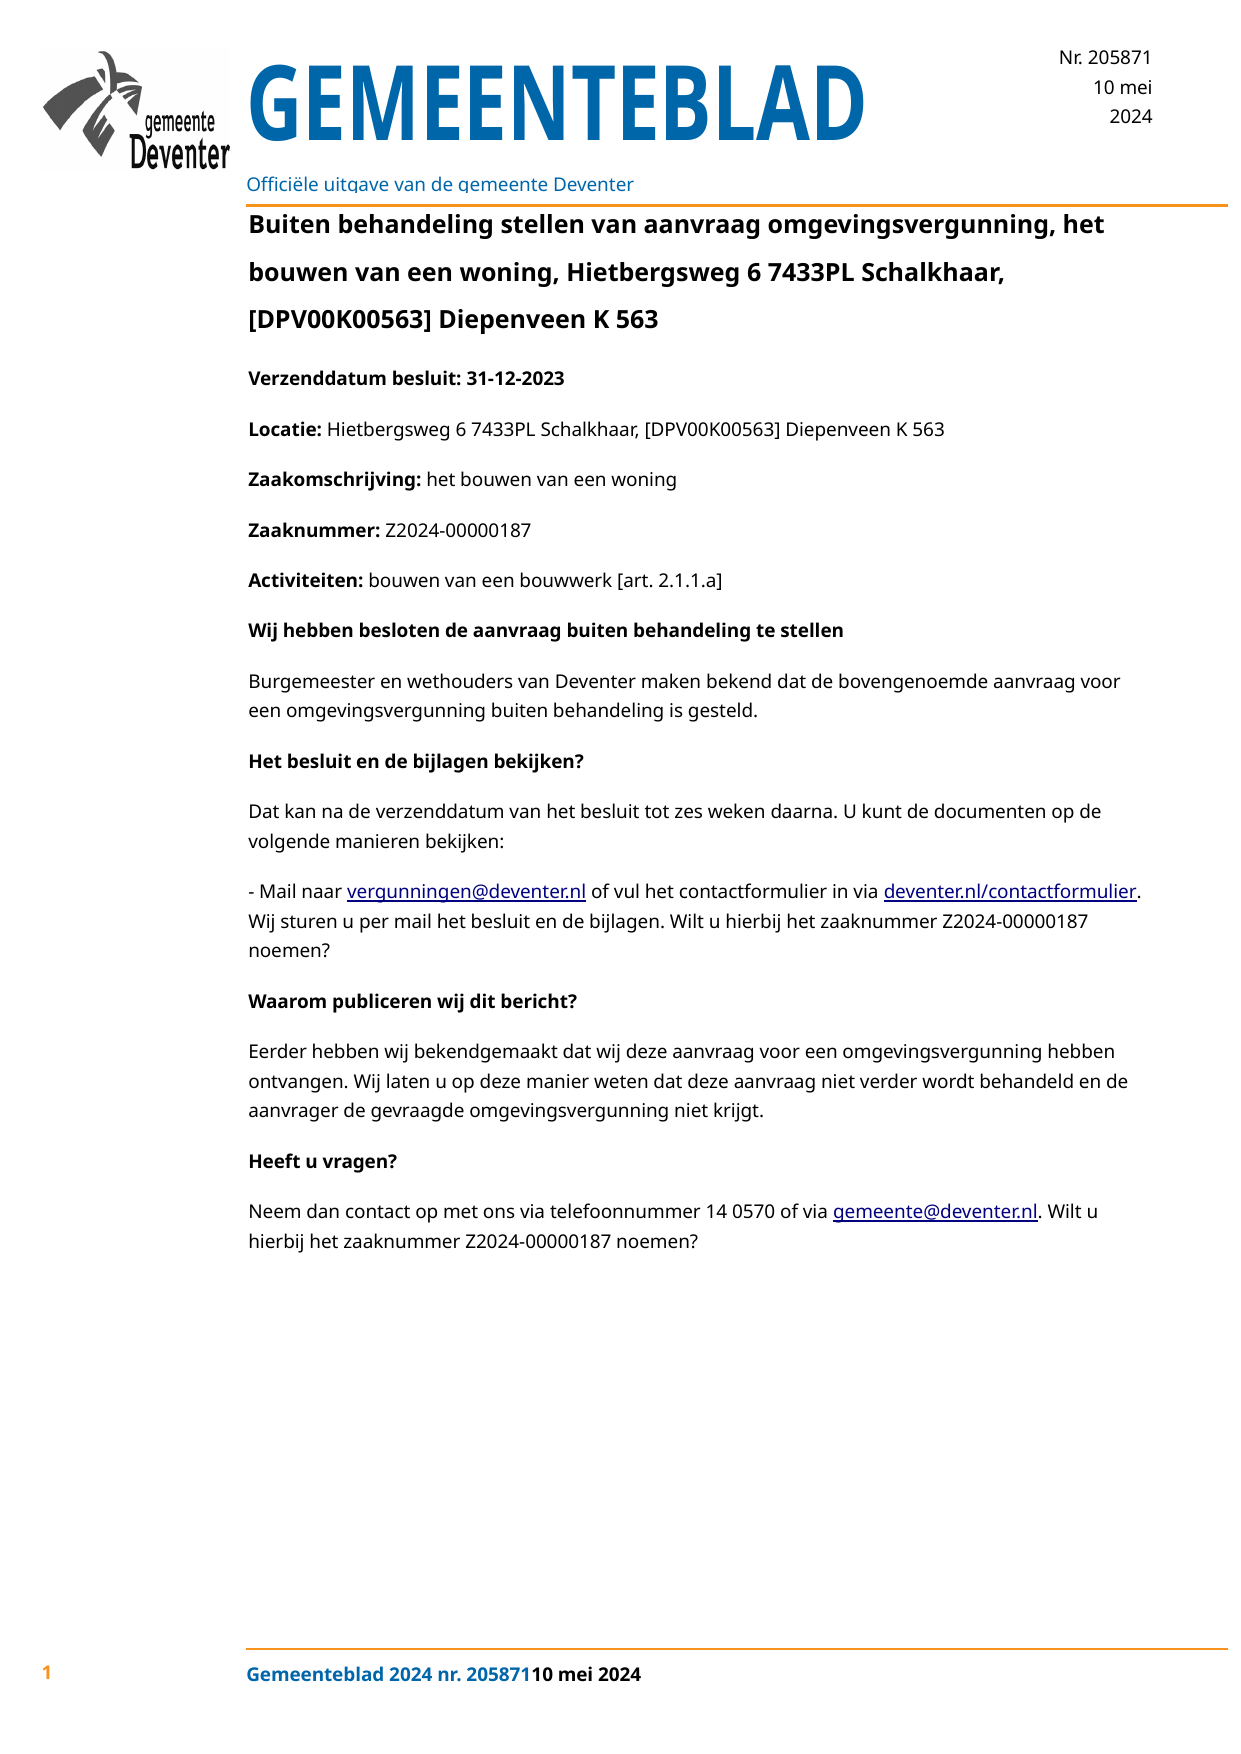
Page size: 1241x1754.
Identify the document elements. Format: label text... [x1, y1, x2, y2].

text Neem dan contact op met ons via telefoonnummer 14 0570 of via gemeente@deventer.nl. Wilt u hierbij het zaaknummer Z2024-00000187 noemen? [248, 1198, 1152, 1254]
text Activiteiten: bouwen van een bouwwerk [art. 2.1.1.a] [248, 567, 1152, 593]
text Heeft u vragen? [248, 1148, 1152, 1174]
text Waarom publiceren wij dit bericht? [248, 988, 1152, 1014]
text Burgemeester en wethouders van Deventer maken bekend dat de bovengenoemde aanvraag voor een omgevingsvergunning buiten behandeling is gesteld. [248, 668, 1152, 723]
text Zaaknummer: Z2024-00000187 [248, 517, 1152, 542]
text Locatie: Hietbergsweg 6 7433PL Schalkhaar, [DPV00K00563] Diepenveen K 563 [248, 416, 1152, 442]
text Het besluit en de bijlagen bekijken? [248, 748, 1152, 774]
text Dat kan na de verzenddatum van het besluit tot zes weken daarna. U kunt de documenten op de volgende manieren bekijken: [248, 798, 1152, 854]
picture [41, 47, 231, 172]
text Verzenddatum besluit: 31-12-2023 [248, 366, 1152, 391]
text Zaakomschrijving: het bouwen van een woning [248, 466, 1152, 492]
text Wij hebben besloten de aanvraag buiten behandeling te stellen [248, 618, 1152, 643]
text - Mail naar vergunningen@deventer.nl of vul het contactformulier in via deventer.nl/contactformulier. Wij sturen u per mail het besluit en de bijlagen. Wilt u hierbij het zaaknummer Z2024-00000187 noemen? [248, 878, 1152, 963]
text Eerder hebben wij bekendgemaakt dat wij deze aanvraag voor een omgevingsvergunning hebben ontvangen. Wij laten u op deze manier weten dat deze aanvraag niet verder wordt behandeld en de aanvrager de gevraagde omgevingsvergunning niet krijgt. [248, 1038, 1152, 1123]
text Buiten behandeling stellen van aanvraag omgevingsvergunning, het bouwen van een woning, Hietbergsweg 6 7433PL Schalkhaar, [DPV00K00563] Diepenveen K 563 [248, 207, 1152, 336]
